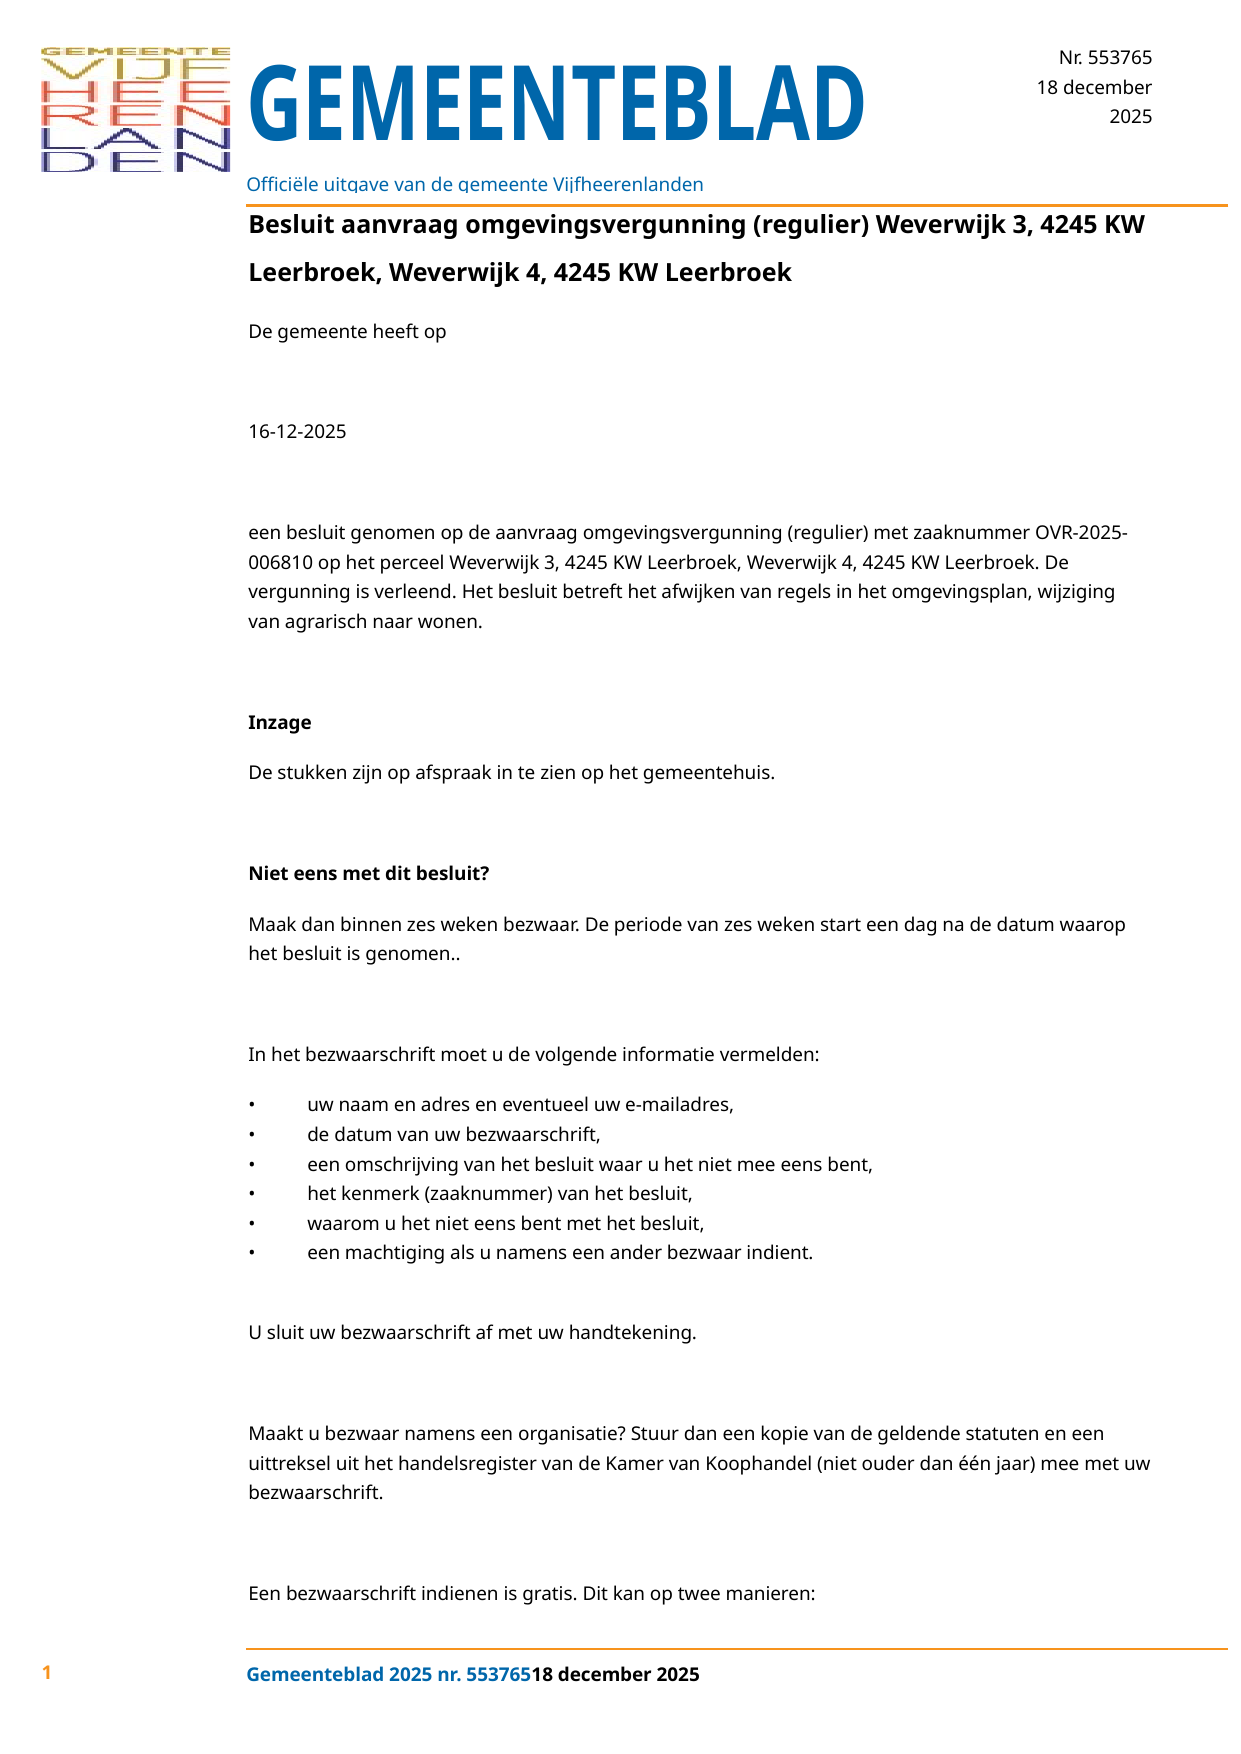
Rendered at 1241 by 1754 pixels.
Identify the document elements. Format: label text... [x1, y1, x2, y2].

list de datum van uw bezwaarschrift, [248, 1121, 1152, 1147]
text Maak dan binnen zes weken bezwaar. De periode van zes weken start een dag na de datum waarop het besluit is genomen.. [248, 911, 1152, 966]
text Een bezwaarschrift indienen is gratis. Dit kan op twee manieren: [248, 1580, 1152, 1606]
picture [41, 47, 231, 172]
text Inzage [248, 709, 1152, 735]
list een omschrijving van het besluit waar u het niet mee eens bent, [248, 1151, 1152, 1177]
text Niet eens met dit besluit? [248, 860, 1152, 886]
list uw naam en adres en eventueel uw e-mailadres, [248, 1092, 1152, 1117]
text In het bezwaarschrift moet u de volgende informatie vermelden: [248, 1041, 1152, 1067]
text De gemeente heeft op [248, 318, 1152, 344]
text De stukken zijn op afspraak in te zien op het gemeentehuis. [248, 759, 1152, 785]
list het kenmerk (zaaknummer) van het besluit, [248, 1180, 1152, 1206]
list een machtiging als u namens een ander bezwaar indient. [248, 1239, 1152, 1265]
text Besluit aanvraag omgevingsvergunning (regulier) Weverwijk 3, 4245 KW Leerbroek, Weverwijk 4, 4245 KW Leerbroek [248, 207, 1152, 288]
text 16-12-2025 [248, 419, 1152, 444]
list waarom u het niet eens bent met het besluit, [248, 1210, 1152, 1236]
text U sluit uw bezwaarschrift af met uw handtekening. [248, 1319, 1152, 1345]
text een besluit genomen op de aanvraag omgevingsvergunning (regulier) met zaaknummer OVR-2025-006810 op het perceel Weverwijk 3, 4245 KW Leerbroek, Weverwijk 4, 4245 KW Leerbroek. De vergunning is verleend. Het besluit betreft het afwijken van regels in het omgevingsplan, wijziging van agrarisch naar wonen. [248, 519, 1152, 634]
text Maakt u bezwaar namens een organisatie? Stuur dan een kopie van de geldende statuten en een uittreksel uit het handelsregister van de Kamer van Koophandel (niet ouder dan één jaar) mee met uw bezwaarschrift. [248, 1420, 1152, 1505]
